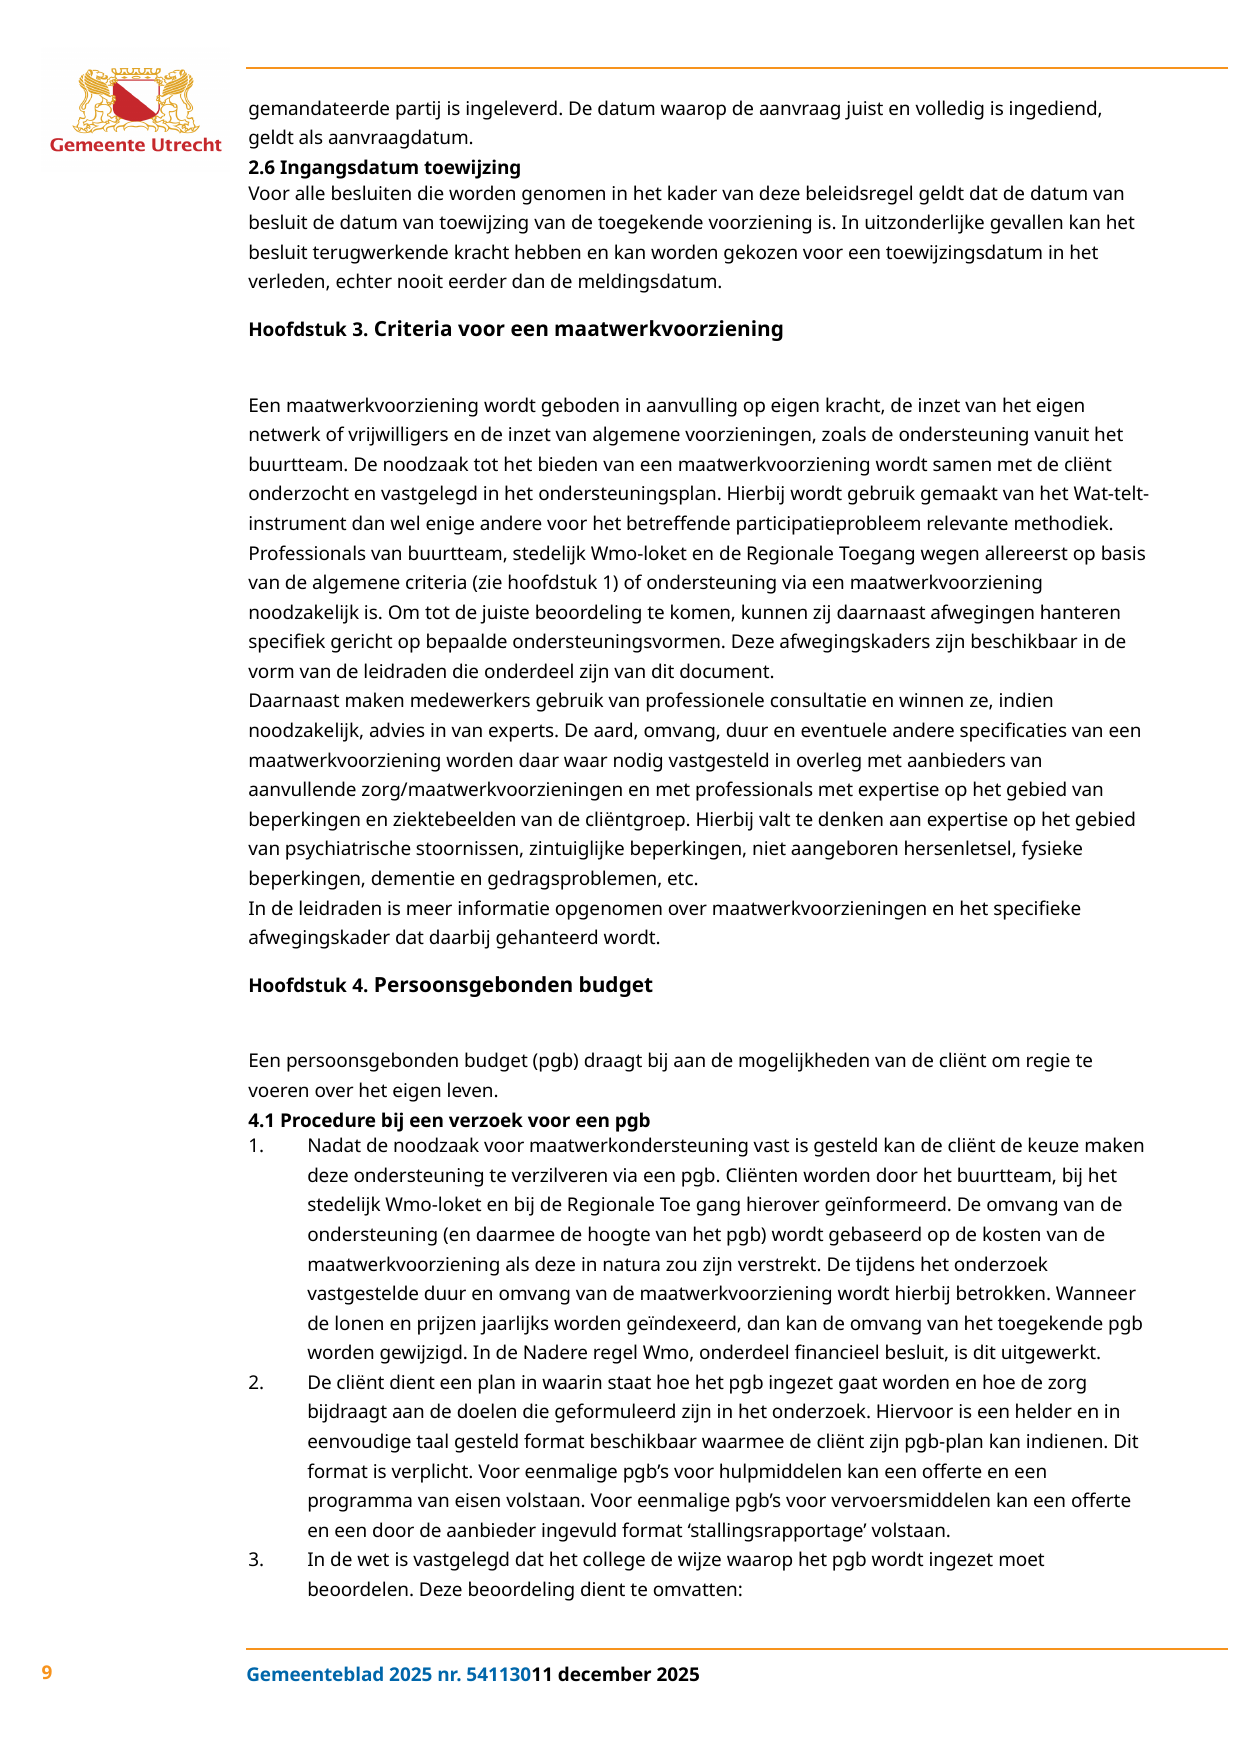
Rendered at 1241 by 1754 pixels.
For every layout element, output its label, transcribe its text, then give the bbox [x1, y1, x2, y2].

list De cliënt dient een plan in waarin staat hoe het pgb ingezet gaat worden en hoe de zorg bijdraagt aan de doelen die geformuleerd zijn in het onderzoek. Hiervoor is een helder en in eenvoudige taal gesteld format beschikbaar waarmee de cliënt zijn pgb-plan kan indienen. Dit format is verplicht. Voor eenmalige pgb’s voor hulpmiddelen kan een offerte en een programma van eisen volstaan. Voor eenmalige pgb’s voor vervoersmiddelen kan een offerte en een door de aanbieder ingevuld format ‘stallingsrapportage’ volstaan. [248, 1369, 1152, 1543]
text Hoofdstuk 4. Persoonsgebonden budget [248, 970, 1152, 998]
text gemandateerde partij is ingeleverd. De datum waarop de aanvraag juist en volledig is ingediend, geldt als aanvraagdatum. [248, 95, 1152, 150]
text Daarnaast maken medewerkers gebruik van professionele consultatie en winnen ze, indien noodzakelijk, advies in van experts. De aard, omvang, duur en eventuele andere specificaties van een maatwerkvoorziening worden daar waar nodig vastgesteld in overleg met aanbieders van aanvullende zorg/maatwerkvoorzieningen en met professionals met expertise op het gebied van beperkingen en ziektebeelden van de cliëntgroep. Hierbij valt te denken aan expertise op het gebied van psychiatrische stoornissen, zintuiglijke beperkingen, niet aangeboren hersenletsel, fysieke beperkingen, dementie en gedragsproblemen, etc. [248, 688, 1152, 891]
text Professionals van buurtteam, stedelijk Wmo-loket en de Regionale Toegang wegen allereerst op basis van de algemene criteria (zie hoofdstuk 1) of ondersteuning via een maatwerkvoorziening noodzakelijk is. Om tot de juiste beoordeling te komen, kunnen zij daarnaast afwegingen hanteren specifiek gericht op bepaalde ondersteuningsvormen. Deze afwegingskaders zijn beschikbaar in de vorm van de leidraden die onderdeel zijn van dit document. [248, 540, 1152, 684]
text Een persoonsgebonden budget (pgb) draagt bij aan de mogelijkheden van de cliënt om regie te voeren over het eigen leven. [248, 1048, 1152, 1103]
text In de leidraden is meer informatie opgenomen over maatwerkvoorzieningen en het specifieke afwegingskader dat daarbij gehanteerd wordt. [248, 895, 1152, 950]
list In de wet is vastgelegd dat het college de wijze waarop het pgb wordt ingezet moet beoordelen. Deze beoordeling dient te omvatten: [248, 1547, 1152, 1602]
text 2.6 Ingangsdatum toewijzing [248, 154, 1152, 180]
picture [41, 47, 231, 172]
list Nadat de noodzaak voor maatwerkondersteuning vast is gesteld kan de cliënt de keuze maken deze ondersteuning te verzilveren via een pgb. Cliënten worden door het buurtteam, bij het stedelijk Wmo-loket en bij de Regionale Toe gang hierover geïnformeerd. De omvang van de ondersteuning (en daarmee de hoogte van het pgb) wordt gebaseerd op de kosten van de maatwerkvoorziening als deze in natura zou zijn verstrekt. De tijdens het onderzoek vastgestelde duur en omvang van de maatwerkvoorziening wordt hierbij betrokken. Wanneer de lonen en prijzen jaarlijks worden geïndexeerd, dan kan de omvang van het toegekende pgb worden gewijzigd. In de Nadere regel Wmo, onderdeel financieel besluit, is dit uitgewerkt. [248, 1132, 1152, 1365]
text Een maatwerkvoorziening wordt geboden in aanvulling op eigen kracht, de inzet van het eigen netwerk of vrijwilligers en de inzet van algemene voorzieningen, zoals de ondersteuning vanuit het buurtteam. De noodzaak tot het bieden van een maatwerkvoorziening wordt samen met de cliënt onderzocht en vastgelegd in het ondersteuningsplan. Hierbij wordt gebruik gemaakt van het Wat-telt-instrument dan wel enige andere voor het betreffende participatieprobleem relevante methodiek. [248, 392, 1152, 536]
text 4.1 Procedure bij een verzoek voor een pgb [248, 1107, 1152, 1132]
text Hoofdstuk 3. Criteria voor een maatwerkvoorziening [248, 314, 1152, 342]
text Voor alle besluiten die worden genomen in het kader van deze beleidsregel geldt dat de datum van besluit de datum van toewijzing van de toegekende voorziening is. In uitzonderlijke gevallen kan het besluit terugwerkende kracht hebben en kan worden gekozen voor een toewijzingsdatum in het verleden, echter nooit eerder dan de meldingsdatum. [248, 180, 1152, 294]
